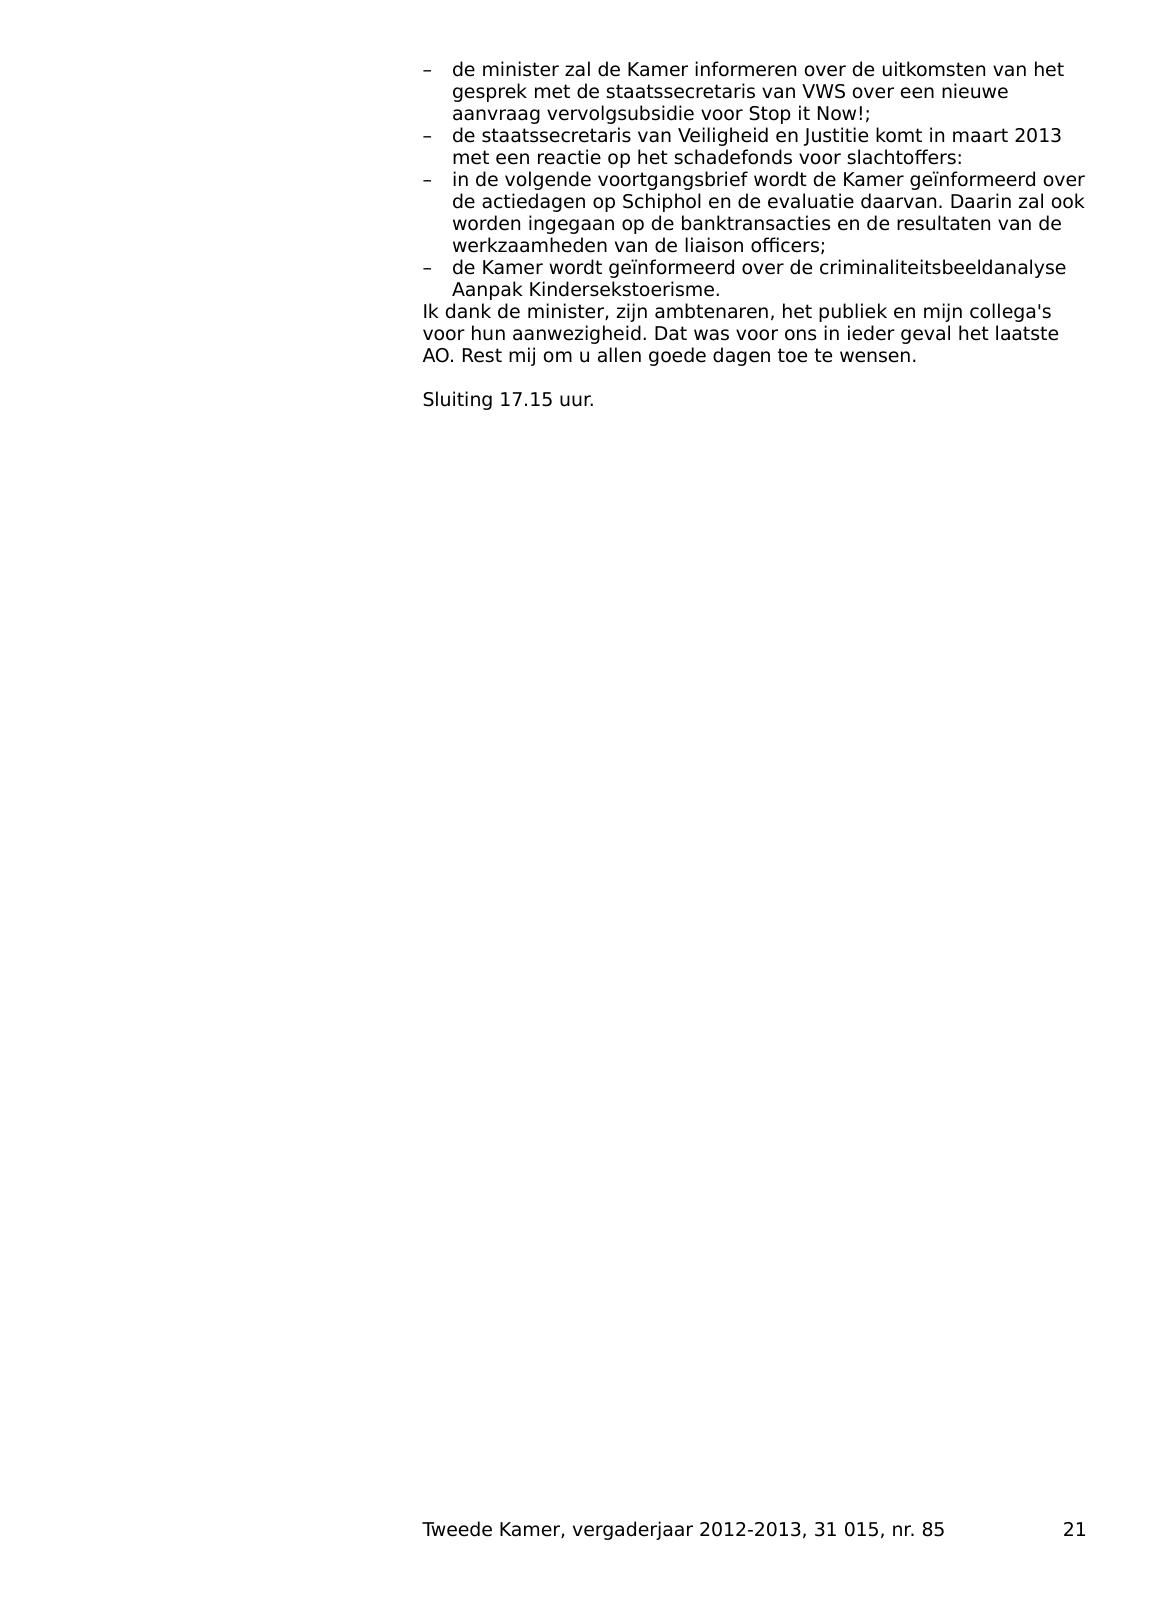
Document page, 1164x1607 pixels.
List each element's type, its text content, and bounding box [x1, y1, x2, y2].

text Ik dank de minister, zijn ambtenaren, het publiek en mijn collega's voor hun aanwezigheid. Dat was voor ons in ieder geval het laatste AO. Rest mij om u allen goede dagen toe te wensen. [422, 301, 1087, 367]
text – de Kamer wordt geïnformeerd over de criminaliteitsbeeldanalyse Aanpak Kindersekstoerisme. [422, 257, 1087, 301]
text – in de volgende voortgangsbrief wordt de Kamer geïnformeerd over de actiedagen op Schiphol en de evaluatie daarvan. Daarin zal ook worden ingegaan op de banktransacties en de resultaten van de werkzaamheden van de liaison officers; [422, 169, 1087, 257]
text – de minister zal de Kamer informeren over de uitkomsten van het gesprek met de staatssecretaris van VWS over een nieuwe aanvraag vervolgsubsidie voor Stop it Now!; [422, 59, 1087, 125]
text Sluiting 17.15 uur. [422, 389, 1087, 411]
text – de staatssecretaris van Veiligheid en Justitie komt in maart 2013 met een reactie op het schadefonds voor slachtoffers: [422, 125, 1087, 169]
